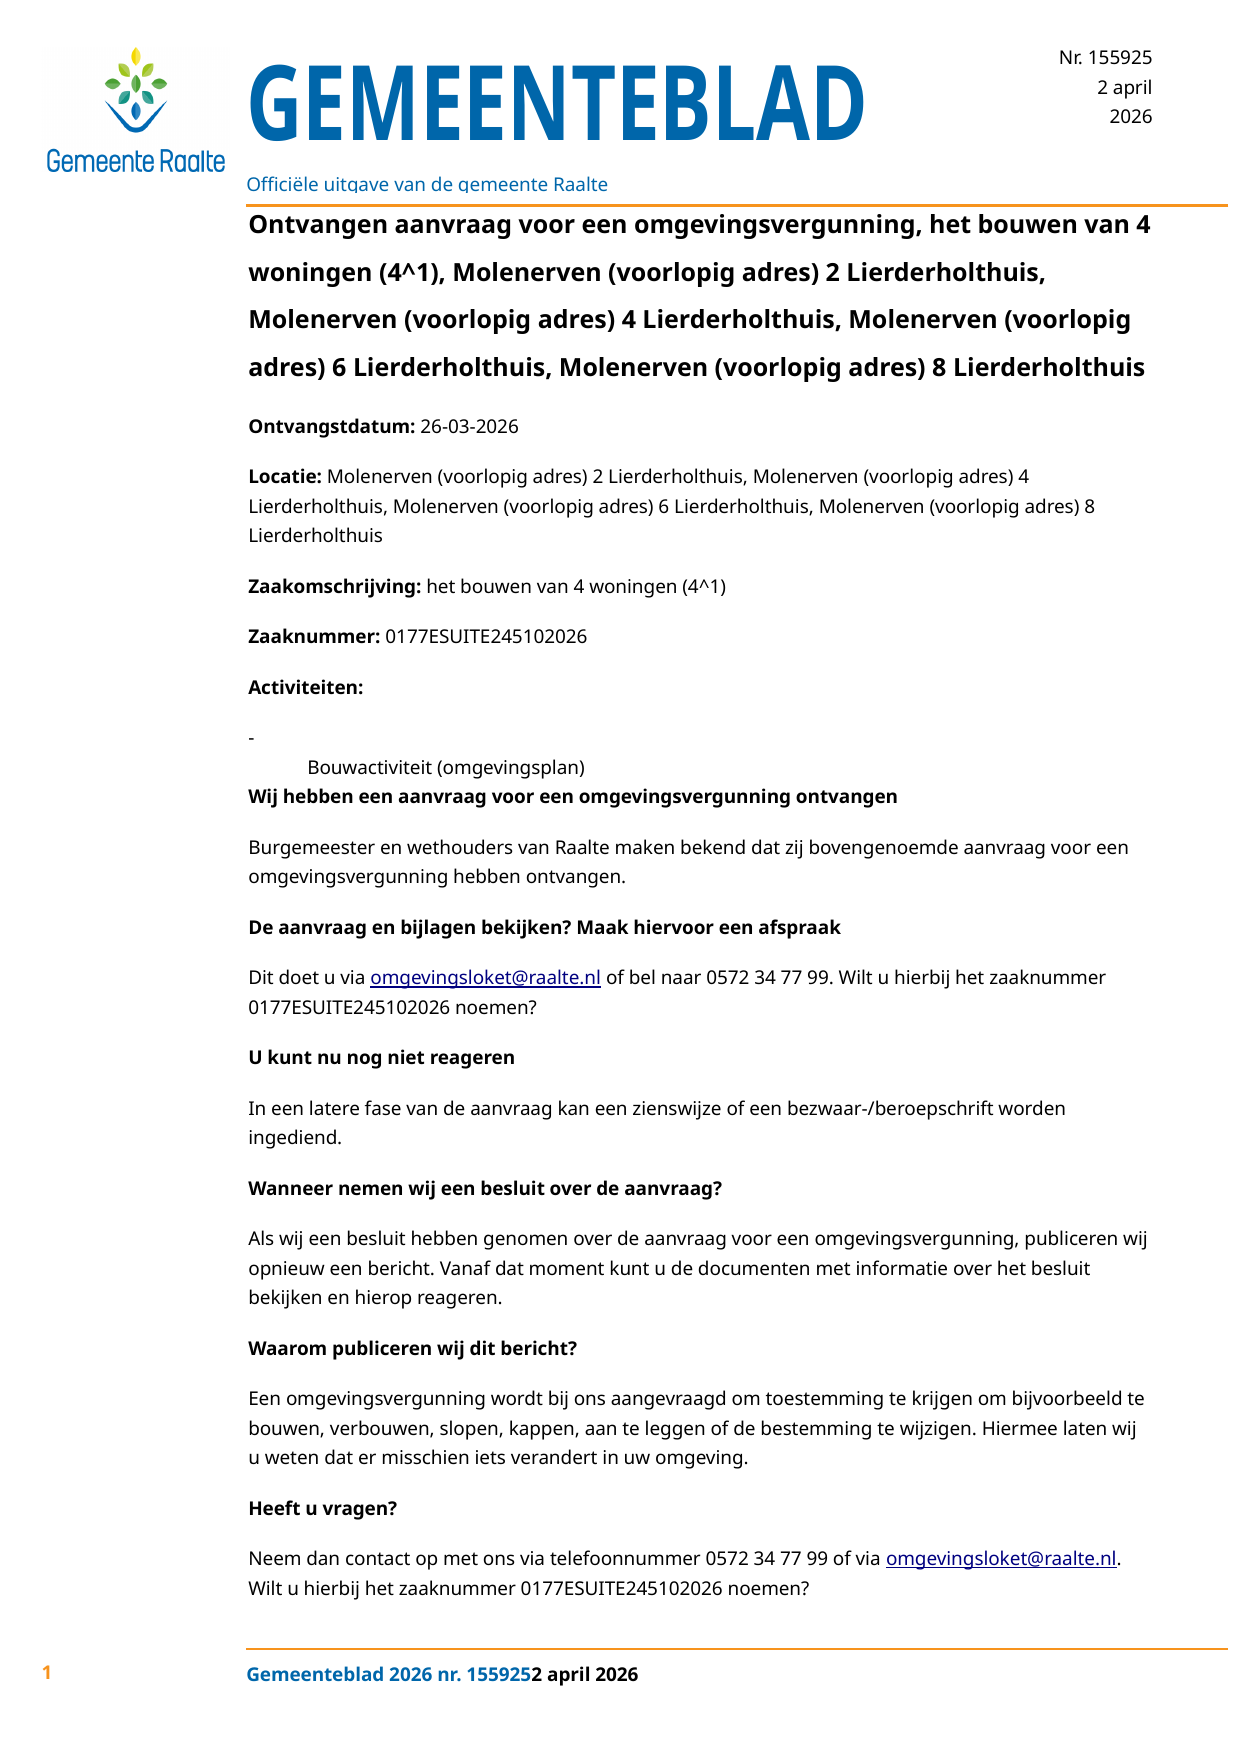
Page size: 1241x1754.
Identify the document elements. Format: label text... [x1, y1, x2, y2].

text De aanvraag en bijlagen bekijken? Maak hiervoor een afspraak [248, 914, 1152, 940]
text Zaaknummer: 0177ESUITE245102026 [248, 623, 1152, 649]
text Burgemeester en wethouders van Raalte maken bekend dat zij bovengenoemde aanvraag voor een omgevingsvergunning hebben ontvangen. [248, 834, 1152, 889]
list Bouwactiviteit (omgevingsplan) [248, 754, 1152, 780]
text Ontvangen aanvraag voor een omgevingsvergunning, het bouwen van 4 woningen (4^1), Molenerven (voorlopig adres) 2 Lierderholthuis, Molenerven (voorlopig adres) 4 Lierderholthuis, Molenerven (voorlopig adres) 6 Lierderholthuis, Molenerven (voorlopig adres) 8 Lierderholthuis [248, 207, 1152, 384]
text Wij hebben een aanvraag voor een omgevingsvergunning ontvangen [248, 783, 1152, 809]
picture [41, 47, 231, 172]
text Een omgevingsvergunning wordt bij ons aangevraagd om toestemming te krijgen om bijvoorbeeld te bouwen, verbouwen, slopen, kappen, aan te leggen of de bestemming te wijzigen. Hiermee laten wij u weten dat er misschien iets verandert in uw omgeving. [248, 1385, 1152, 1470]
text Waarom publiceren wij dit bericht? [248, 1335, 1152, 1361]
text U kunt nu nog niet reageren [248, 1044, 1152, 1070]
text Wanneer nemen wij een besluit over de aanvraag? [248, 1175, 1152, 1201]
text Als wij een besluit hebben genomen over de aanvraag voor een omgevingsvergunning, publiceren wij opnieuw een bericht. Vanaf dat moment kunt u de documenten met informatie over het besluit bekijken en hierop reageren. [248, 1225, 1152, 1310]
text Heeft u vragen? [248, 1495, 1152, 1521]
text Dit doet u via omgevingsloket@raalte.nl of bel naar 0572 34 77 99. Wilt u hierbij het zaaknummer 0177ESUITE245102026 noemen? [248, 964, 1152, 1020]
text Neem dan contact op met ons via telefoonnummer 0572 34 77 99 of via omgevingsloket@raalte.nl. Wilt u hierbij het zaaknummer 0177ESUITE245102026 noemen? [248, 1545, 1152, 1601]
text Zaakomschrijving: het bouwen van 4 woningen (4^1) [248, 573, 1152, 599]
text Activiteiten: [248, 674, 1152, 700]
text In een latere fase van de aanvraag kan een zienswijze of een bezwaar-/beroepschrift worden ingediend. [248, 1095, 1152, 1150]
text Locatie: Molenerven (voorlopig adres) 2 Lierderholthuis, Molenerven (voorlopig adres) 4 Lierderholthuis, Molenerven (voorlopig adres) 6 Lierderholthuis, Molenerven (voorlopig adres) 8 Lierderholthuis [248, 463, 1152, 548]
text Ontvangstdatum: 26-03-2026 [248, 413, 1152, 439]
